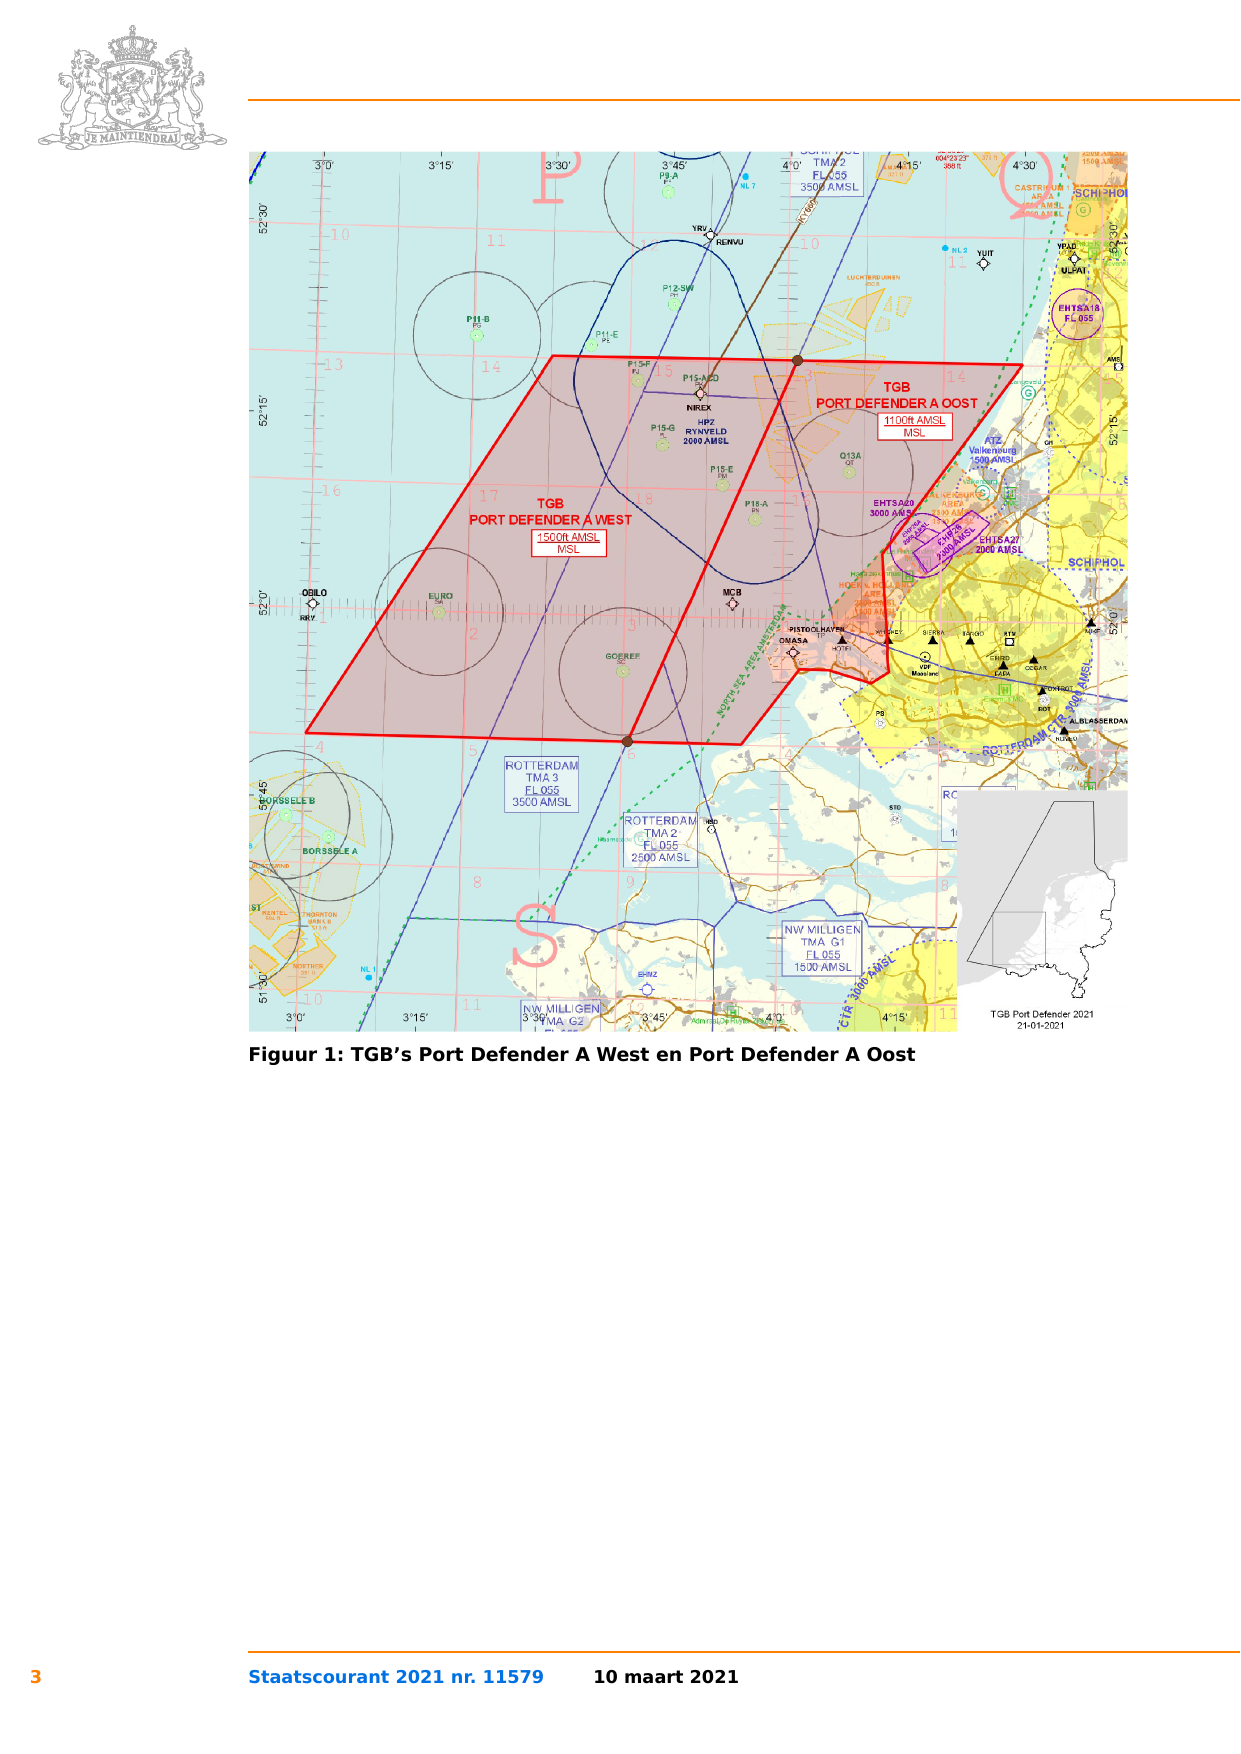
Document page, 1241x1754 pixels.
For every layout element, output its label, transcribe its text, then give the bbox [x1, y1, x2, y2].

text Figuur 1: TGB’s Port Defender A West en Port Defender A Oost [248, 1043, 1128, 1065]
picture [248, 151, 1128, 1032]
picture [38, 25, 227, 150]
